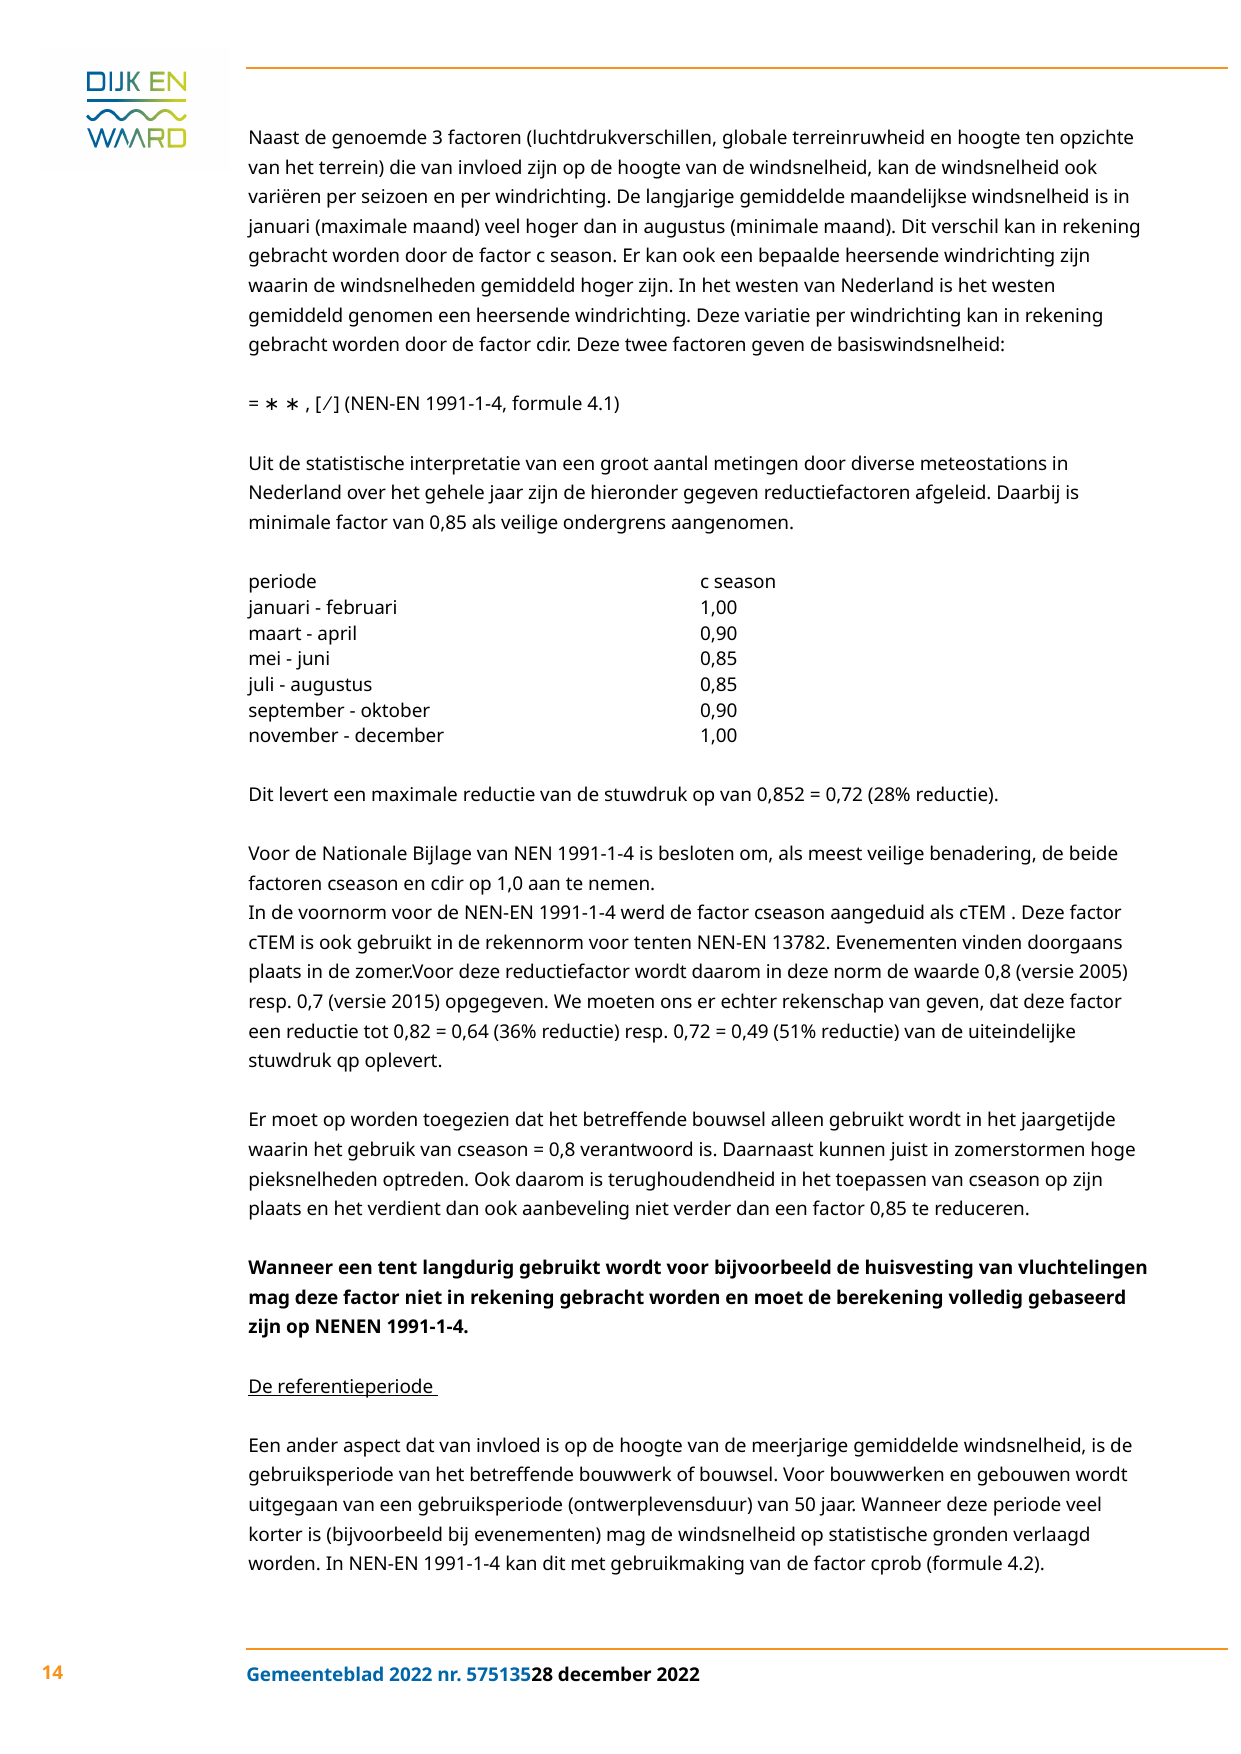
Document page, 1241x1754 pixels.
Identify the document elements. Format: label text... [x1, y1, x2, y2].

table_cell juli - augustus [248, 671, 700, 697]
table_cell mei - juni [248, 645, 700, 671]
table_cell maart - april [248, 620, 700, 645]
table_cell 1,00 [700, 594, 1152, 620]
text Dit levert een maximale reductie van de stuwdruk op van 0,852 = 0,72 (28% reductie). [248, 781, 1152, 807]
table_header c season [700, 568, 1152, 594]
table_header periode [248, 568, 700, 594]
table_cell november - december [248, 723, 700, 748]
table_cell september - oktober [248, 697, 700, 723]
text Er moet op worden toegezien dat het betreffende bouwsel alleen gebruikt wordt in het jaargetijde waarin het gebruik van cseason = 0,8 verantwoord is. Daarnaast kunnen juist in zomerstormen hoge pieksnelheden optreden. Ook daarom is terughoudendheid in het toepassen van cseason op zijn plaats en het verdient dan ook aanbeveling niet verder dan een factor 0,85 te reduceren. [248, 1107, 1152, 1221]
text Naast de genoemde 3 factoren (luchtdrukverschillen, globale terreinruwheid en hoogte ten opzichte van het terrein) die van invloed zijn op de hoogte van de windsnelheid, kan de windsnelheid ook variëren per seizoen en per windrichting. De langjarige gemiddelde maandelijkse windsnelheid is in januari (maximale maand) veel hoger dan in augustus (minimale maand). Dit verschil kan in rekening gebracht worden door de factor c season. Er kan ook een bepaalde heersende windrichting zijn waarin de windsnelheden gemiddeld hoger zijn. In het westen van Nederland is het westen gemiddeld genomen een heersende windrichting. Deze variatie per windrichting kan in rekening gebracht worden door de factor cdir. Deze twee factoren geven de basiswindsnelheid: [248, 124, 1152, 357]
table_cell januari - februari [248, 594, 700, 620]
table_cell 0,85 [700, 671, 1152, 697]
text Uit de statistische interpretatie van een groot aantal metingen door diverse meteostations in Nederland over het gehele jaar zijn de hieronder gegeven reductiefactoren afgeleid. Daarbij is minimale factor van 0,85 als veilige ondergrens aangenomen. [248, 450, 1152, 535]
picture [41, 47, 231, 172]
table_cell 0,90 [700, 697, 1152, 723]
text Een ander aspect dat van invloed is op de hoogte van de meerjarige gemiddelde windsnelheid, is de gebruiksperiode van het betreffende bouwwerk of bouwsel. Voor bouwwerken en gebouwen wordt uitgegaan van een gebruiksperiode (ontwerplevensduur) van 50 jaar. Wanneer deze periode veel korter is (bijvoorbeeld bij evenementen) mag de windsnelheid op statistische gronden verlaagd worden. In NEN-EN 1991-1-4 kan dit met gebruikmaking van de factor cprob (formule 4.2). [248, 1432, 1152, 1576]
table_cell 0,85 [700, 645, 1152, 671]
text = ∗ ∗ , [ ⁄ ] (NEN-EN 1991-1-4, formule 4.1) [248, 391, 1152, 416]
text Voor de Nationale Bijlage van NEN 1991-1-4 is besloten om, als meest veilige benadering, de beide factoren cseason en cdir op 1,0 aan te nemen. [248, 840, 1152, 896]
text De referentieperiode [248, 1373, 1152, 1398]
table_cell 1,00 [700, 723, 1152, 748]
text Wanneer een tent langdurig gebruikt wordt voor bijvoorbeeld de huisvesting van vluchtelingen mag deze factor niet in rekening gebracht worden en moet de berekening volledig gebaseerd zijn op NENEN 1991-1-4. [248, 1254, 1152, 1339]
text In de voornorm voor de NEN-EN 1991-1-4 werd de factor cseason aangeduid als cTEM . Deze factor cTEM is ook gebruikt in de rekennorm voor tenten NEN-EN 13782. Evenementen vinden doorgaans plaats in de zomer.Voor deze reductiefactor wordt daarom in deze norm de waarde 0,8 (versie 2005) resp. 0,7 (versie 2015) opgegeven. We moeten ons er echter rekenschap van geven, dat deze factor een reductie tot 0,82 = 0,64 (36% reductie) resp. 0,72 = 0,49 (51% reductie) van de uiteindelijke stuwdruk qp oplevert. [248, 899, 1152, 1073]
table_cell 0,90 [700, 620, 1152, 645]
